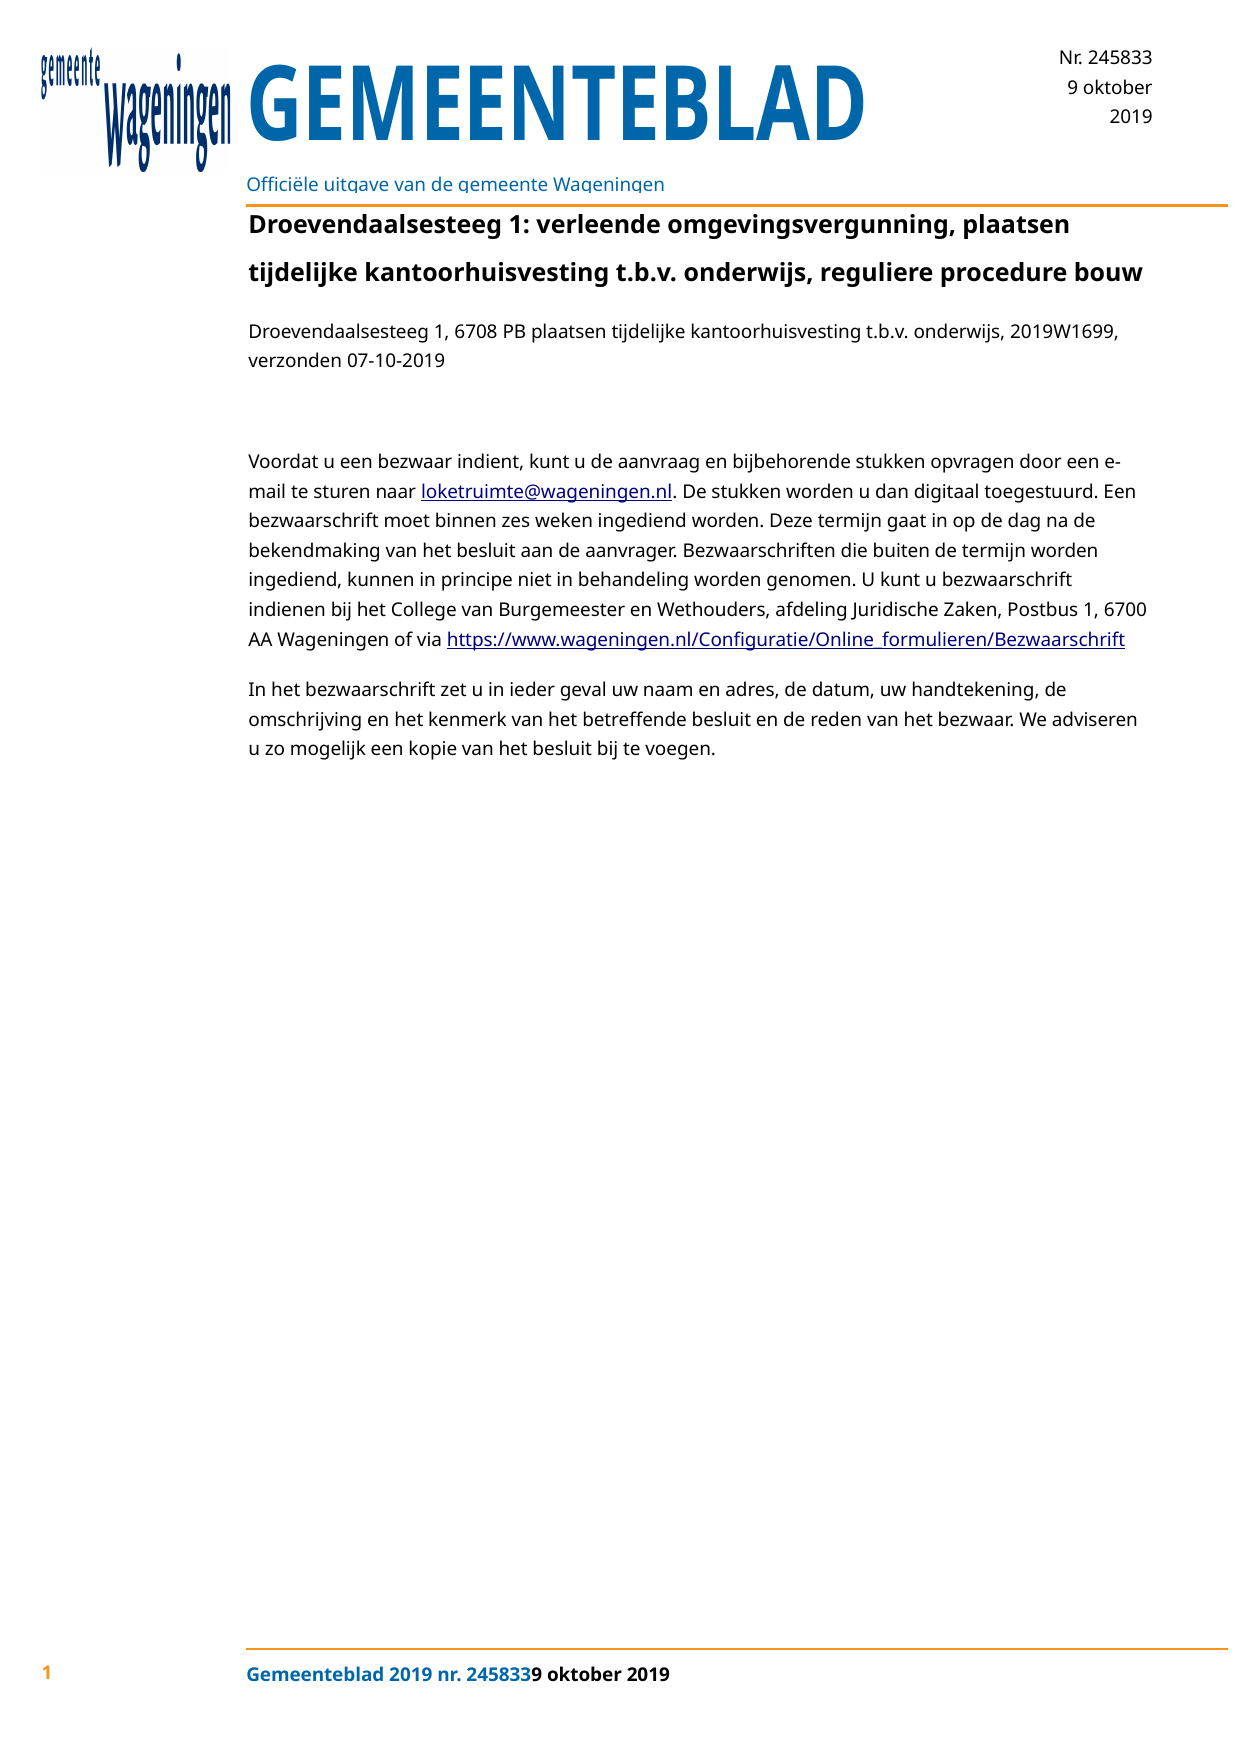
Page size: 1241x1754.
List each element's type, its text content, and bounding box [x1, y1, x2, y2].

text Droevendaalsesteeg 1: verleende omgevingsvergunning, plaatsen tijdelijke kantoorhuisvesting t.b.v. onderwijs, reguliere procedure bouw [248, 207, 1152, 288]
text In het bezwaarschrift zet u in ieder geval uw naam en adres, de datum, uw handtekening, de omschrijving en het kenmerk van het betreffende besluit en de reden van het bezwaar. We adviseren u zo mogelijk een kopie van het besluit bij te voegen. [248, 676, 1152, 761]
text Droevendaalsesteeg 1, 6708 PB plaatsen tijdelijke kantoorhuisvesting t.b.v. onderwijs, 2019W1699, verzonden 07-10-2019 [248, 318, 1152, 373]
text Voordat u een bezwaar indient, kunt u de aanvraag en bijbehorende stukken opvragen door een e-mail te sturen naar loketruimte@wageningen.nl. De stukken worden u dan digitaal toegestuurd. Een bezwaarschrift moet binnen zes weken ingediend worden. Deze termijn gaat in op de dag na de bekendmaking van het besluit aan de aanvrager. Bezwaarschriften die buiten de termijn worden ingediend, kunnen in principe niet in behandeling worden genomen. U kunt u bezwaarschrift indienen bij het College van Burgemeester en Wethouders, afdeling Juridische Zaken, Postbus 1, 6700 AA Wageningen of via https://www.wageningen.nl/Configuratie/Online_formulieren/Bezwaarschrift [248, 448, 1152, 652]
picture [41, 47, 231, 172]
